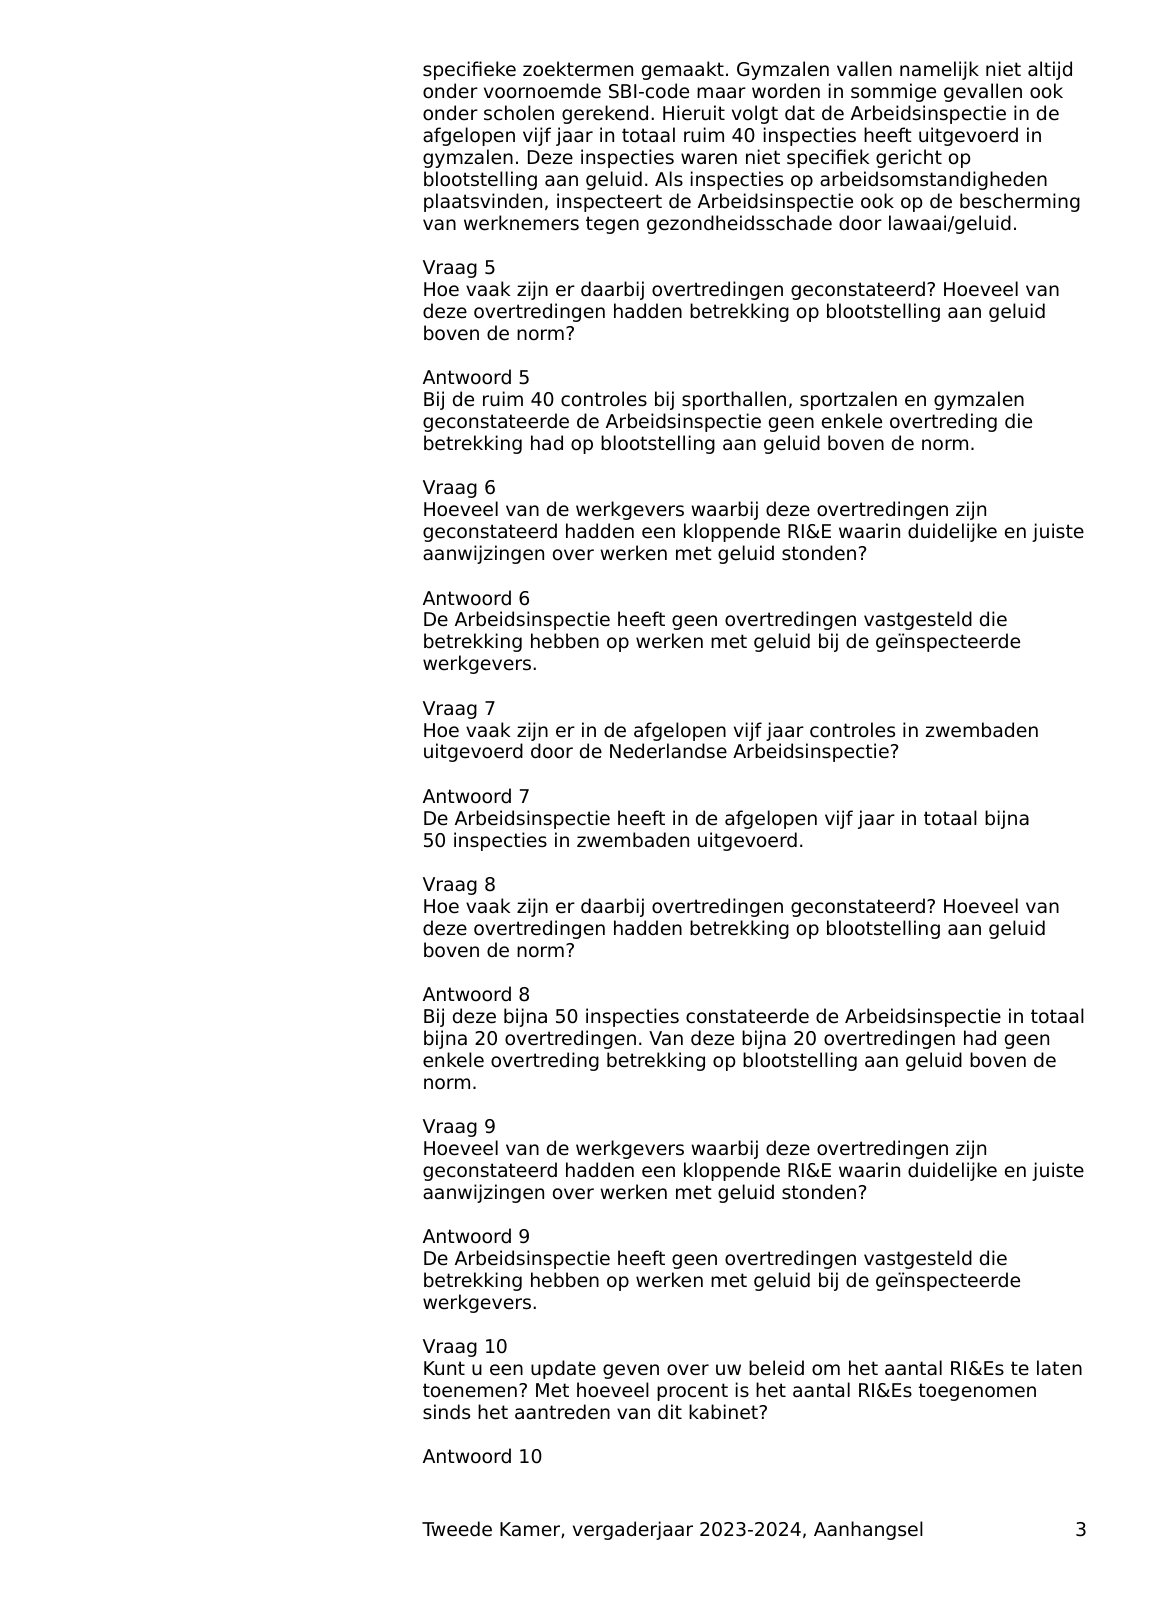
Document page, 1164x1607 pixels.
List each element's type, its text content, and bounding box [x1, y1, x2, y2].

text Antwoord 6 [422, 587, 1087, 609]
text Vraag 9 [422, 1116, 1087, 1138]
text Hoe vaak zijn er daarbij overtredingen geconstateerd? Hoeveel van deze overtredingen hadden betrekking op blootstelling aan geluid boven de norm? [422, 896, 1087, 962]
text Antwoord 8 [422, 984, 1087, 1006]
text Hoe vaak zijn er daarbij overtredingen geconstateerd? Hoeveel van deze overtredingen hadden betrekking op blootstelling aan geluid boven de norm? [422, 279, 1087, 345]
text Vraag 8 [422, 874, 1087, 896]
text Hoe vaak zijn er in de afgelopen vijf jaar controles in zwembaden uitgevoerd door de Nederlandse Arbeidsinspectie? [422, 719, 1087, 763]
text Vraag 7 [422, 697, 1087, 719]
text specifieke zoektermen gemaakt. Gymzalen vallen namelijk niet altijd onder voornoemde SBI-code maar worden in sommige gevallen ook onder scholen gerekend. Hieruit volgt dat de Arbeidsinspectie in de afgelopen vijf jaar in totaal ruim 40 inspecties heeft uitgevoerd in gymzalen. Deze inspecties waren niet specifiek gericht op blootstelling aan geluid. Als inspecties op arbeidsomstandigheden plaatsvinden, inspecteert de Arbeidsinspectie ook op de bescherming van werknemers tegen gezondheidsschade door lawaai/geluid. [422, 59, 1087, 235]
text Antwoord 10 [422, 1446, 1087, 1468]
text Antwoord 7 [422, 786, 1087, 808]
text Vraag 5 [422, 257, 1087, 279]
text De Arbeidsinspectie heeft geen overtredingen vastgesteld die betrekking hebben op werken met geluid bij de geïnspecteerde werkgevers. [422, 1248, 1087, 1314]
text De Arbeidsinspectie heeft geen overtredingen vastgesteld die betrekking hebben op werken met geluid bij de geïnspecteerde werkgevers. [422, 609, 1087, 675]
text Vraag 6 [422, 477, 1087, 499]
text Hoeveel van de werkgevers waarbij deze overtredingen zijn geconstateerd hadden een kloppende RI&E waarin duidelijke en juiste aanwijzingen over werken met geluid stonden? [422, 1138, 1087, 1204]
text Antwoord 5 [422, 367, 1087, 389]
text De Arbeidsinspectie heeft in de afgelopen vijf jaar in totaal bijna 50 inspecties in zwembaden uitgevoerd. [422, 808, 1087, 852]
text Antwoord 9 [422, 1226, 1087, 1248]
text Bij de ruim 40 controles bij sporthallen, sportzalen en gymzalen geconstateerde de Arbeidsinspectie geen enkele overtreding die betrekking had op blootstelling aan geluid boven de norm. [422, 389, 1087, 455]
text Kunt u een update geven over uw beleid om het aantal RI&Es te laten toenemen? Met hoeveel procent is het aantal RI&Es toegenomen sinds het aantreden van dit kabinet? [422, 1358, 1087, 1424]
text Hoeveel van de werkgevers waarbij deze overtredingen zijn geconstateerd hadden een kloppende RI&E waarin duidelijke en juiste aanwijzingen over werken met geluid stonden? [422, 499, 1087, 565]
text Vraag 10 [422, 1336, 1087, 1358]
text Bij deze bijna 50 inspecties constateerde de Arbeidsinspectie in totaal bijna 20 overtredingen. Van deze bijna 20 overtredingen had geen enkele overtreding betrekking op blootstelling aan geluid boven de norm. [422, 1006, 1087, 1094]
